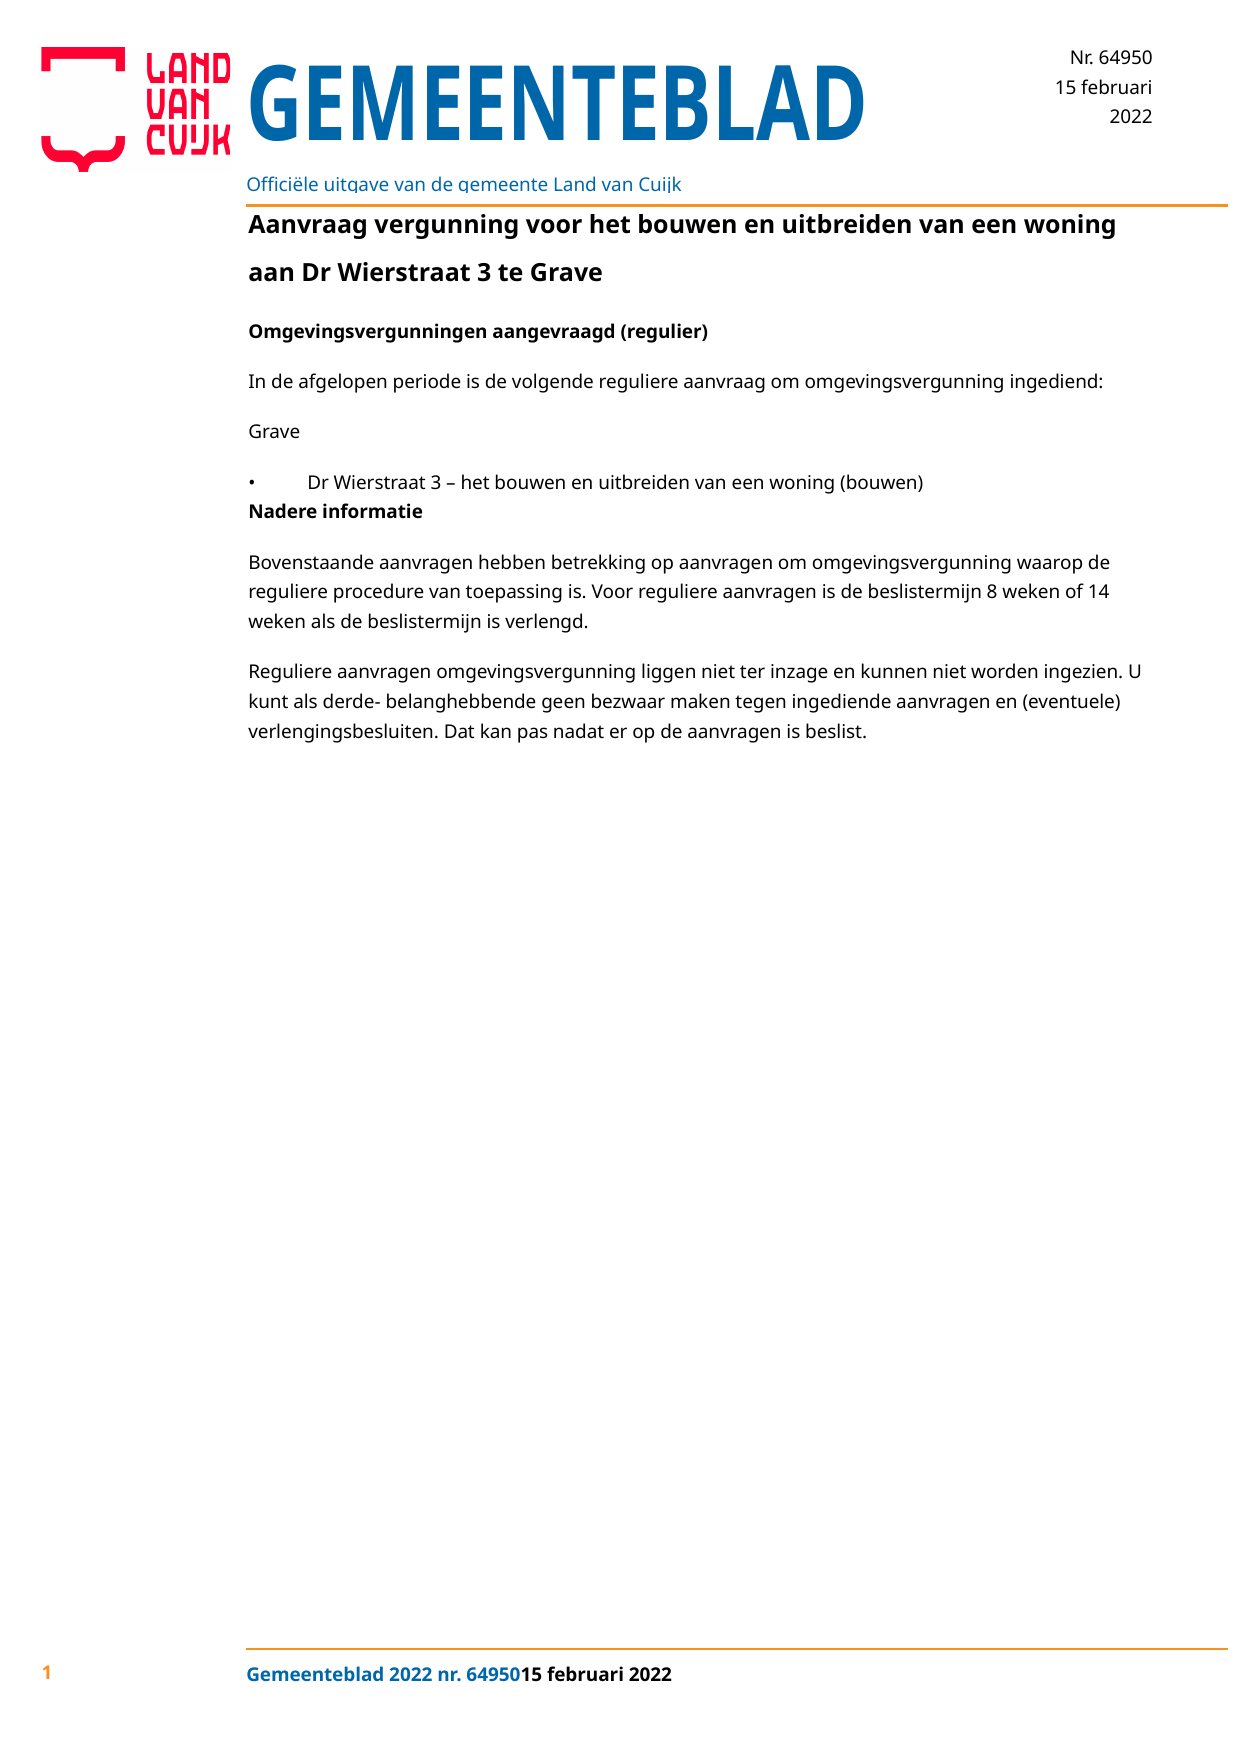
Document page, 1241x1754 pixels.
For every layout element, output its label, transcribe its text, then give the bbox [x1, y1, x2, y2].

text Omgevingsvergunningen aangevraagd (regulier) [248, 318, 1152, 344]
text Bovenstaande aanvragen hebben betrekking op aanvragen om omgevingsvergunning waarop de reguliere procedure van toepassing is. Voor reguliere aanvragen is de beslistermijn 8 weken of 14 weken als de beslistermijn is verlengd. [248, 549, 1152, 634]
text Grave [248, 419, 1152, 444]
list Dr Wierstraat 3 – het bouwen en uitbreiden van een woning (bouwen) [248, 469, 1152, 495]
text Aanvraag vergunning voor het bouwen en uitbreiden van een woning aan Dr Wierstraat 3 te Grave [248, 207, 1152, 288]
text In de afgelopen periode is de volgende reguliere aanvraag om omgevingsvergunning ingediend: [248, 368, 1152, 394]
text Nadere informatie [248, 499, 1152, 524]
picture [41, 47, 231, 172]
text Reguliere aanvragen omgevingsvergunning liggen niet ter inzage en kunnen niet worden ingezien. U kunt als derde- belanghebbende geen bezwaar maken tegen ingediende aanvragen en (eventuele) verlengingsbesluiten. Dat kan pas nadat er op de aanvragen is beslist. [248, 659, 1152, 744]
